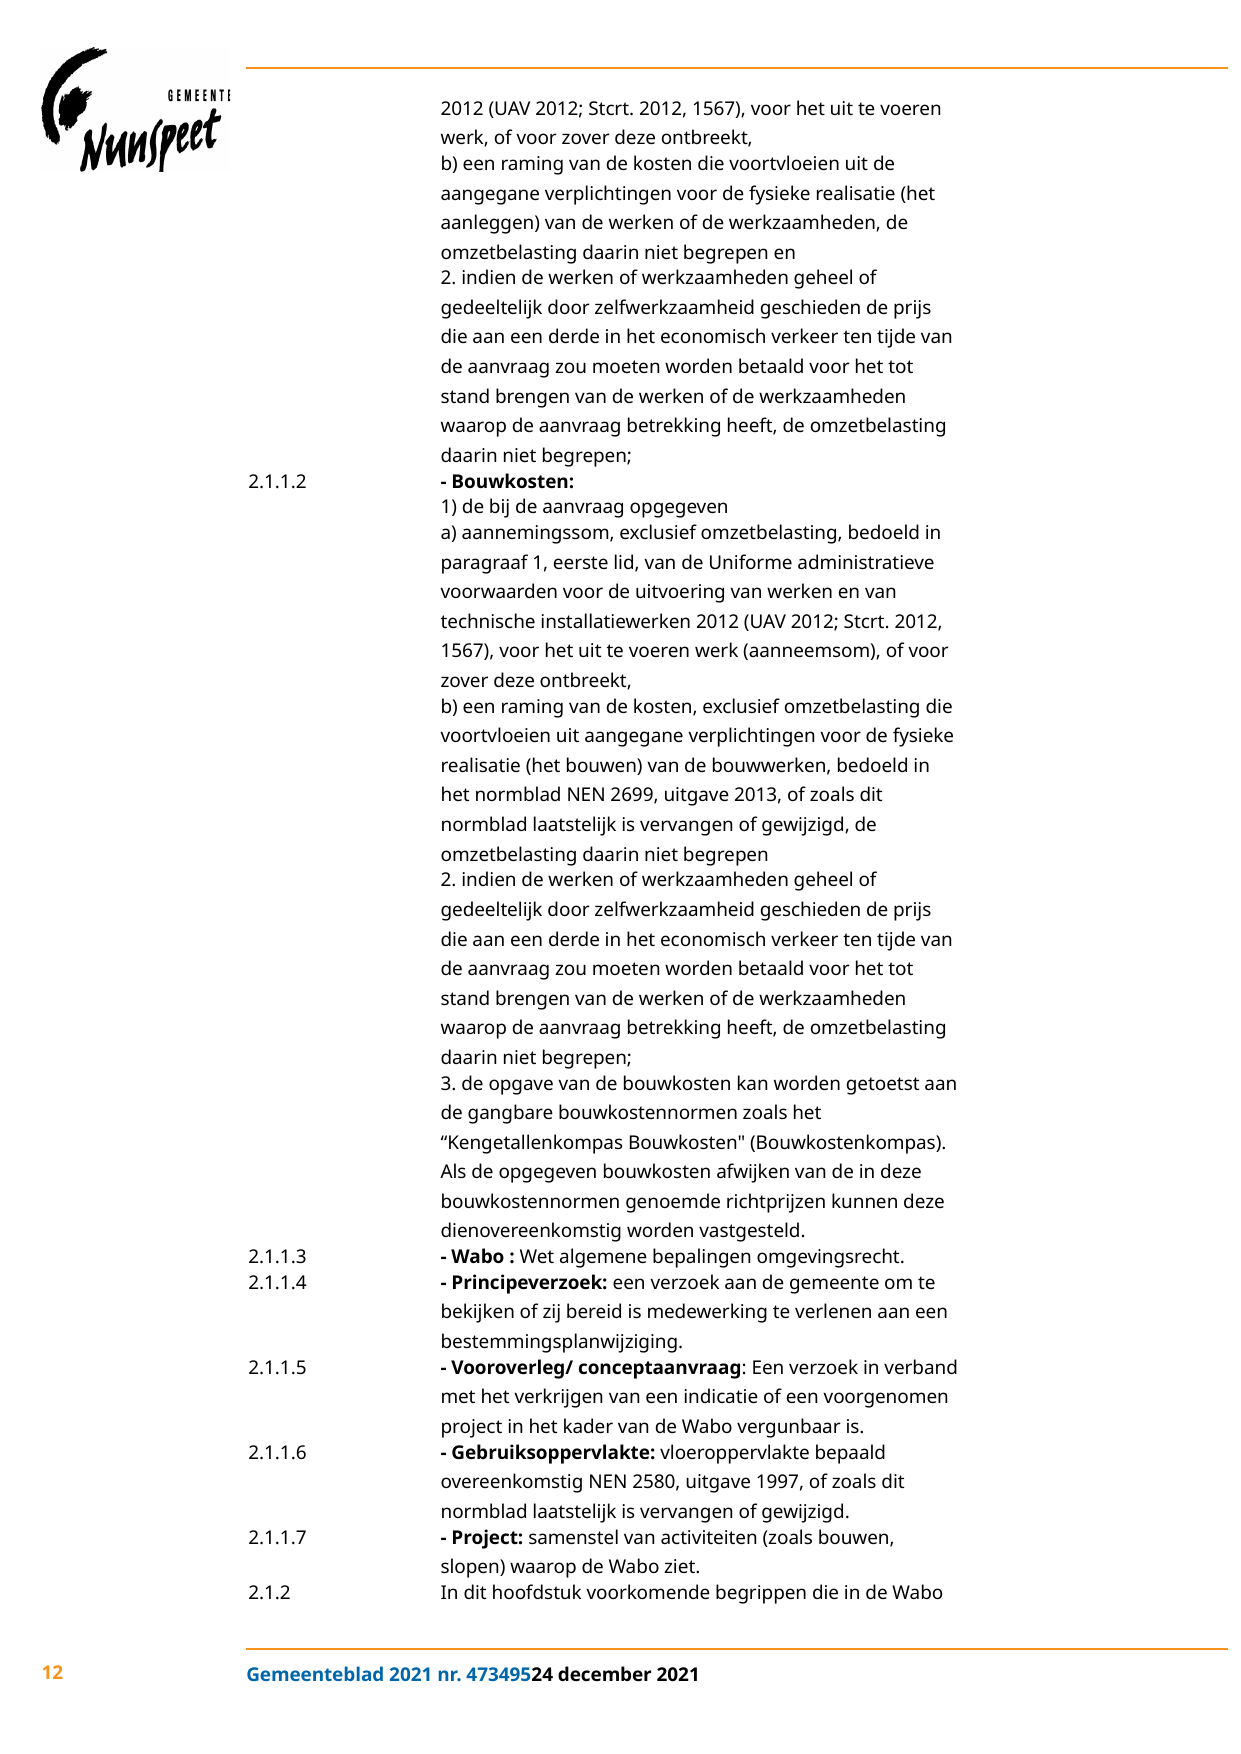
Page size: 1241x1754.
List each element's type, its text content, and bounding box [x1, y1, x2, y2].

table_cell [959, 867, 1152, 1070]
table_cell [248, 150, 440, 264]
table_cell 2.1.1.6 [248, 1439, 440, 1524]
table_cell [959, 1244, 1152, 1269]
table_cell [959, 1524, 1152, 1579]
table_cell [959, 468, 1152, 493]
table_cell b) een raming van de kosten, exclusief omzetbelasting die voortvloeien uit aangegane verplichtingen voor de fysieke realisatie (het bouwen) van de bouwwerken, bedoeld in het normblad NEN 2699, uitgave 2013, of zoals dit normblad laatstelijk is vervangen of gewijzigd, de omzetbelasting daarin niet begrepen [440, 693, 959, 867]
table_cell [959, 1070, 1152, 1243]
table_cell [248, 95, 440, 150]
table_cell 2.1.1.2 [248, 468, 440, 493]
table_cell [248, 494, 440, 519]
table_cell [959, 1439, 1152, 1524]
table_cell [959, 1354, 1152, 1439]
table_cell - Vooroverleg/ conceptaanvraag: Een verzoek in verband met het verkrijgen van een indicatie of een voorgenomen project in het kader van de Wabo vergunbaar is. [440, 1354, 959, 1439]
table_cell In dit hoofdstuk voorkomende begrippen die in de Wabo [440, 1579, 959, 1605]
table_cell 2012 (UAV 2012; Stcrt. 2012, 1567), voor het uit te voeren werk, of voor zover deze ontbreekt, [440, 95, 959, 150]
table_cell a) aannemingssom, exclusief omzetbelasting, bedoeld in paragraaf 1, eerste lid, van de Uniforme administratieve voorwaarden voor de uitvoering van werken en van technische installatiewerken 2012 (UAV 2012; Stcrt. 2012, 1567), voor het uit te voeren werk (aanneemsom), of voor zover deze ontbreekt, [440, 519, 959, 693]
table_cell [959, 494, 1152, 519]
table_cell - Wabo : Wet algemene bepalingen omgevingsrecht. [440, 1244, 959, 1269]
table_cell [959, 519, 1152, 693]
table_cell [959, 1269, 1152, 1354]
table_cell [959, 95, 1152, 150]
table_cell 2. indien de werken of werkzaamheden geheel of gedeeltelijk door zelfwerkzaamheid geschieden de prijs die aan een derde in het economisch verkeer ten tijde van de aanvraag zou moeten worden betaald voor het tot stand brengen van de werken of de werkzaamheden waarop de aanvraag betrekking heeft, de omzetbelasting daarin niet begrepen; [440, 265, 959, 468]
table_cell [959, 150, 1152, 264]
picture [41, 47, 231, 172]
table_cell b) een raming van de kosten die voortvloeien uit de aangegane verplichtingen voor de fysieke realisatie (het aanleggen) van de werken of de werkzaamheden, de omzetbelasting daarin niet begrepen en [440, 150, 959, 264]
table_cell 2.1.2 [248, 1579, 440, 1605]
table_cell - Gebruiksoppervlakte: vloeroppervlakte bepaald overeenkomstig NEN 2580, uitgave 1997, of zoals dit normblad laatstelijk is vervangen of gewijzigd. [440, 1439, 959, 1524]
table_cell - Project: samenstel van activiteiten (zoals bouwen, slopen) waarop de Wabo ziet. [440, 1524, 959, 1579]
table_cell 1) de bij de aanvraag opgegeven [440, 494, 959, 519]
table_cell - Bouwkosten: [440, 468, 959, 493]
table_cell 2.1.1.5 [248, 1354, 440, 1439]
table_cell [248, 693, 440, 867]
table_cell [248, 265, 440, 468]
table_cell 3. de opgave van de bouwkosten kan worden getoetst aan de gangbare bouwkostennormen zoals het “Kengetallenkompas Bouwkosten" (Bouwkostenkompas). Als de opgegeven bouwkosten afwijken van de in deze bouwkostennormen genoemde richtprijzen kunnen deze dienovereenkomstig worden vastgesteld. [440, 1070, 959, 1243]
table_cell [248, 519, 440, 693]
table_cell [959, 265, 1152, 468]
table_cell - Principeverzoek: een verzoek aan de gemeente om te bekijken of zij bereid is medewerking te verlenen aan een bestemmingsplanwijziging. [440, 1269, 959, 1354]
table_cell 2.1.1.7 [248, 1524, 440, 1579]
table_cell [959, 693, 1152, 867]
table_cell [248, 1070, 440, 1243]
table_cell 2.1.1.4 [248, 1269, 440, 1354]
table_cell 2.1.1.3 [248, 1244, 440, 1269]
table_cell [248, 867, 440, 1070]
table_cell [959, 1579, 1152, 1605]
table_cell 2. indien de werken of werkzaamheden geheel of gedeeltelijk door zelfwerkzaamheid geschieden de prijs die aan een derde in het economisch verkeer ten tijde van de aanvraag zou moeten worden betaald voor het tot stand brengen van de werken of de werkzaamheden waarop de aanvraag betrekking heeft, de omzetbelasting daarin niet begrepen; [440, 867, 959, 1070]
